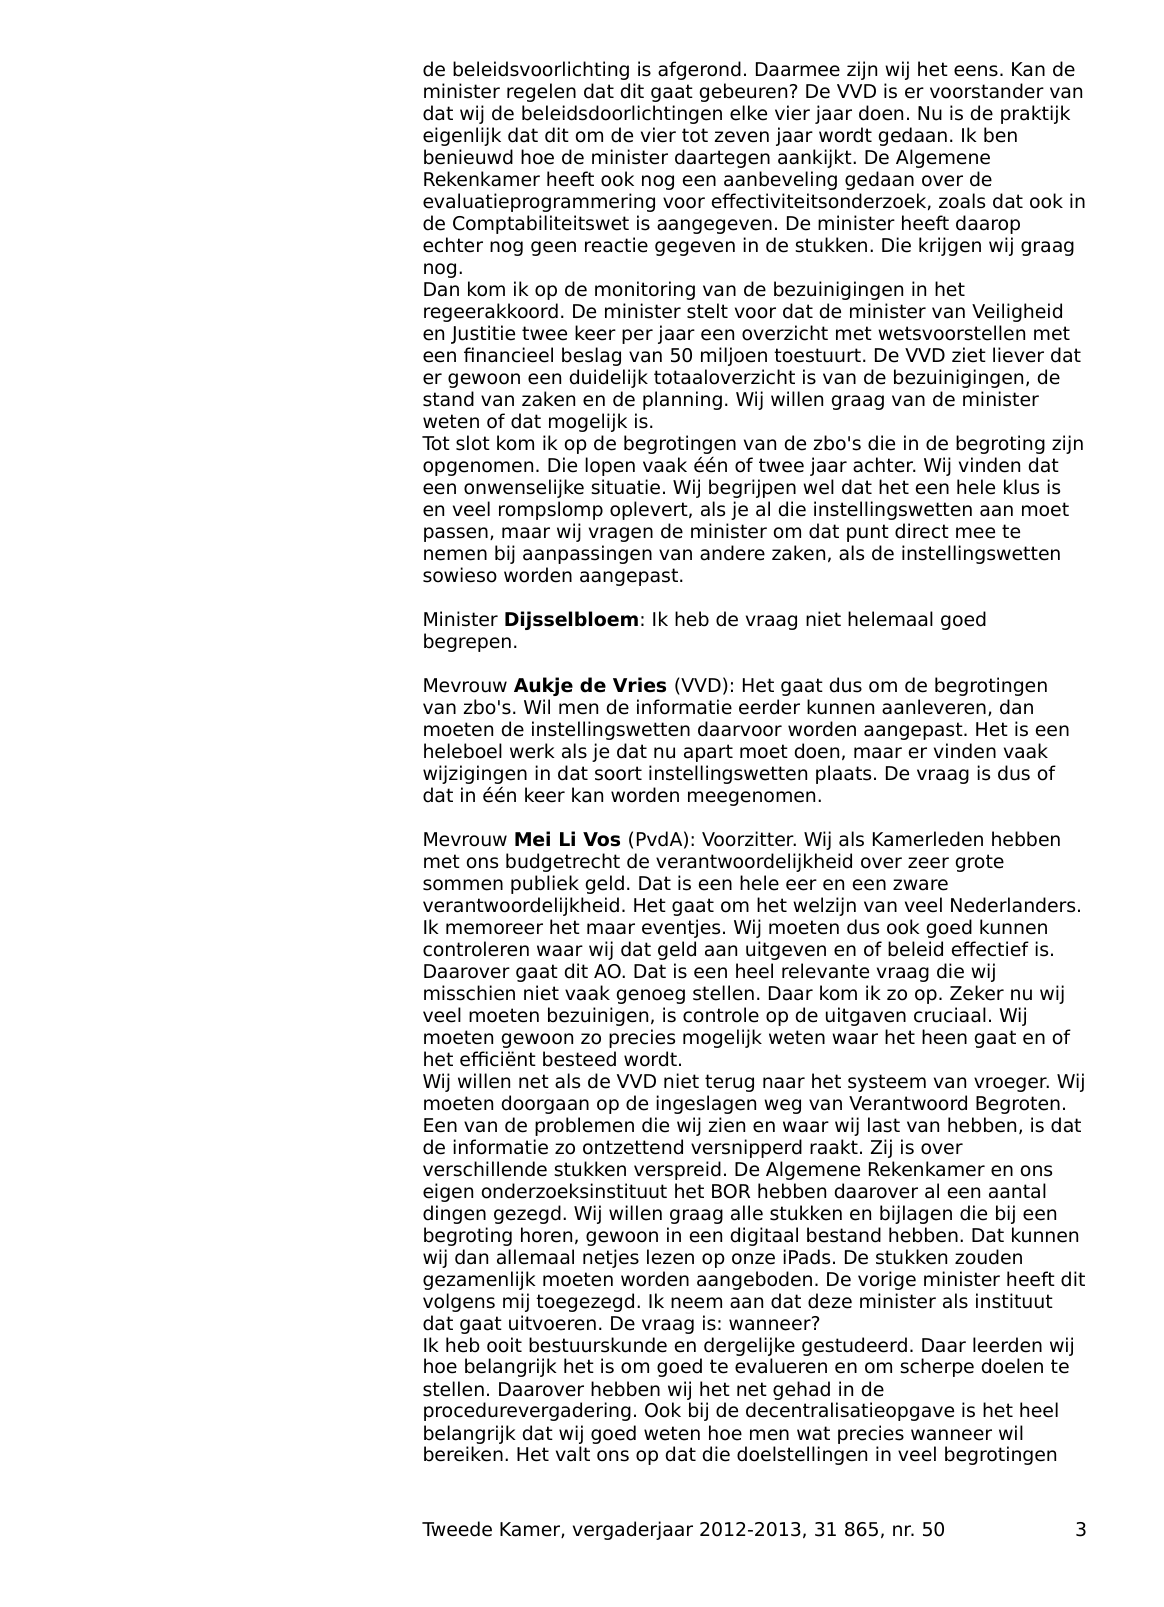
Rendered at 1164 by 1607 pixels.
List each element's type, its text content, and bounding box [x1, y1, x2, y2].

text Ik heb ooit bestuurskunde en dergelijke gestudeerd. Daar leerden wij hoe belangrijk het is om goed te evalueren en om scherpe doelen te stellen. Daarover hebben wij het net gehad in de procedurevergadering. Ook bij de decentralisatieopgave is het heel belangrijk dat wij goed weten hoe men wat precies wanneer wil bereiken. Het valt ons op dat die doelstellingen in veel begrotingen [422, 1334, 1087, 1466]
text de beleidsvoorlichting is afgerond. Daarmee zijn wij het eens. Kan de minister regelen dat dit gaat gebeuren? De VVD is er voorstander van dat wij de beleidsdoorlichtingen elke vier jaar doen. Nu is de praktijk eigenlijk dat dit om de vier tot zeven jaar wordt gedaan. Ik ben benieuwd hoe de minister daartegen aankijkt. De Algemene Rekenkamer heeft ook nog een aanbeveling gedaan over de evaluatieprogrammering voor effectiviteitsonderzoek, zoals dat ook in de Comptabiliteitswet is aangegeven. De minister heeft daarop echter nog geen reactie gegeven in de stukken. Die krijgen wij graag nog. [422, 59, 1087, 279]
text Mevrouw Aukje de Vries (VVD): Het gaat dus om de begrotingen van zbo's. Wil men de informatie eerder kunnen aanleveren, dan moeten de instellingswetten daarvoor worden aangepast. Het is een heleboel werk als je dat nu apart moet doen, maar er vinden vaak wijzigingen in dat soort instellingswetten plaats. De vraag is dus of dat in één keer kan worden meegenomen. [422, 675, 1087, 807]
text Dan kom ik op de monitoring van de bezuinigingen in het regeerakkoord. De minister stelt voor dat de minister van Veiligheid en Justitie twee keer per jaar een overzicht met wetsvoorstellen met een financieel beslag van 50 miljoen toestuurt. De VVD ziet liever dat er gewoon een duidelijk totaaloverzicht is van de bezuinigingen, de stand van zaken en de planning. Wij willen graag van de minister weten of dat mogelijk is. [422, 279, 1087, 433]
text Minister Dijsselbloem: Ik heb de vraag niet helemaal goed begrepen. [422, 609, 1087, 653]
text Wij willen net als de VVD niet terug naar het systeem van vroeger. Wij moeten doorgaan op de ingeslagen weg van Verantwoord Begroten. Een van de problemen die wij zien en waar wij last van hebben, is dat de informatie zo ontzettend versnipperd raakt. Zij is over verschillende stukken verspreid. De Algemene Rekenkamer en ons eigen onderzoeksinstituut het BOR hebben daarover al een aantal dingen gezegd. Wij willen graag alle stukken en bijlagen die bij een begroting horen, gewoon in een digitaal bestand hebben. Dat kunnen wij dan allemaal netjes lezen op onze iPads. De stukken zouden gezamenlijk moeten worden aangeboden. De vorige minister heeft dit volgens mij toegezegd. Ik neem aan dat deze minister als instituut dat gaat uitvoeren. De vraag is: wanneer? [422, 1071, 1087, 1334]
text Mevrouw Mei Li Vos (PvdA): Voorzitter. Wij als Kamerleden hebben met ons budgetrecht de verantwoordelijkheid over zeer grote sommen publiek geld. Dat is een hele eer en een zware verantwoordelijkheid. Het gaat om het welzijn van veel Nederlanders. Ik memoreer het maar eventjes. Wij moeten dus ook goed kunnen controleren waar wij dat geld aan uitgeven en of beleid effectief is. Daarover gaat dit AO. Dat is een heel relevante vraag die wij misschien niet vaak genoeg stellen. Daar kom ik zo op. Zeker nu wij veel moeten bezuinigen, is controle op de uitgaven cruciaal. Wij moeten gewoon zo precies mogelijk weten waar het heen gaat en of het efficiënt besteed wordt. [422, 829, 1087, 1071]
text Tot slot kom ik op de begrotingen van de zbo's die in de begroting zijn opgenomen. Die lopen vaak één of twee jaar achter. Wij vinden dat een onwenselijke situatie. Wij begrijpen wel dat het een hele klus is en veel rompslomp oplevert, als je al die instellingswetten aan moet passen, maar wij vragen de minister om dat punt direct mee te nemen bij aanpassingen van andere zaken, als de instellingswetten sowieso worden aangepast. [422, 433, 1087, 587]
